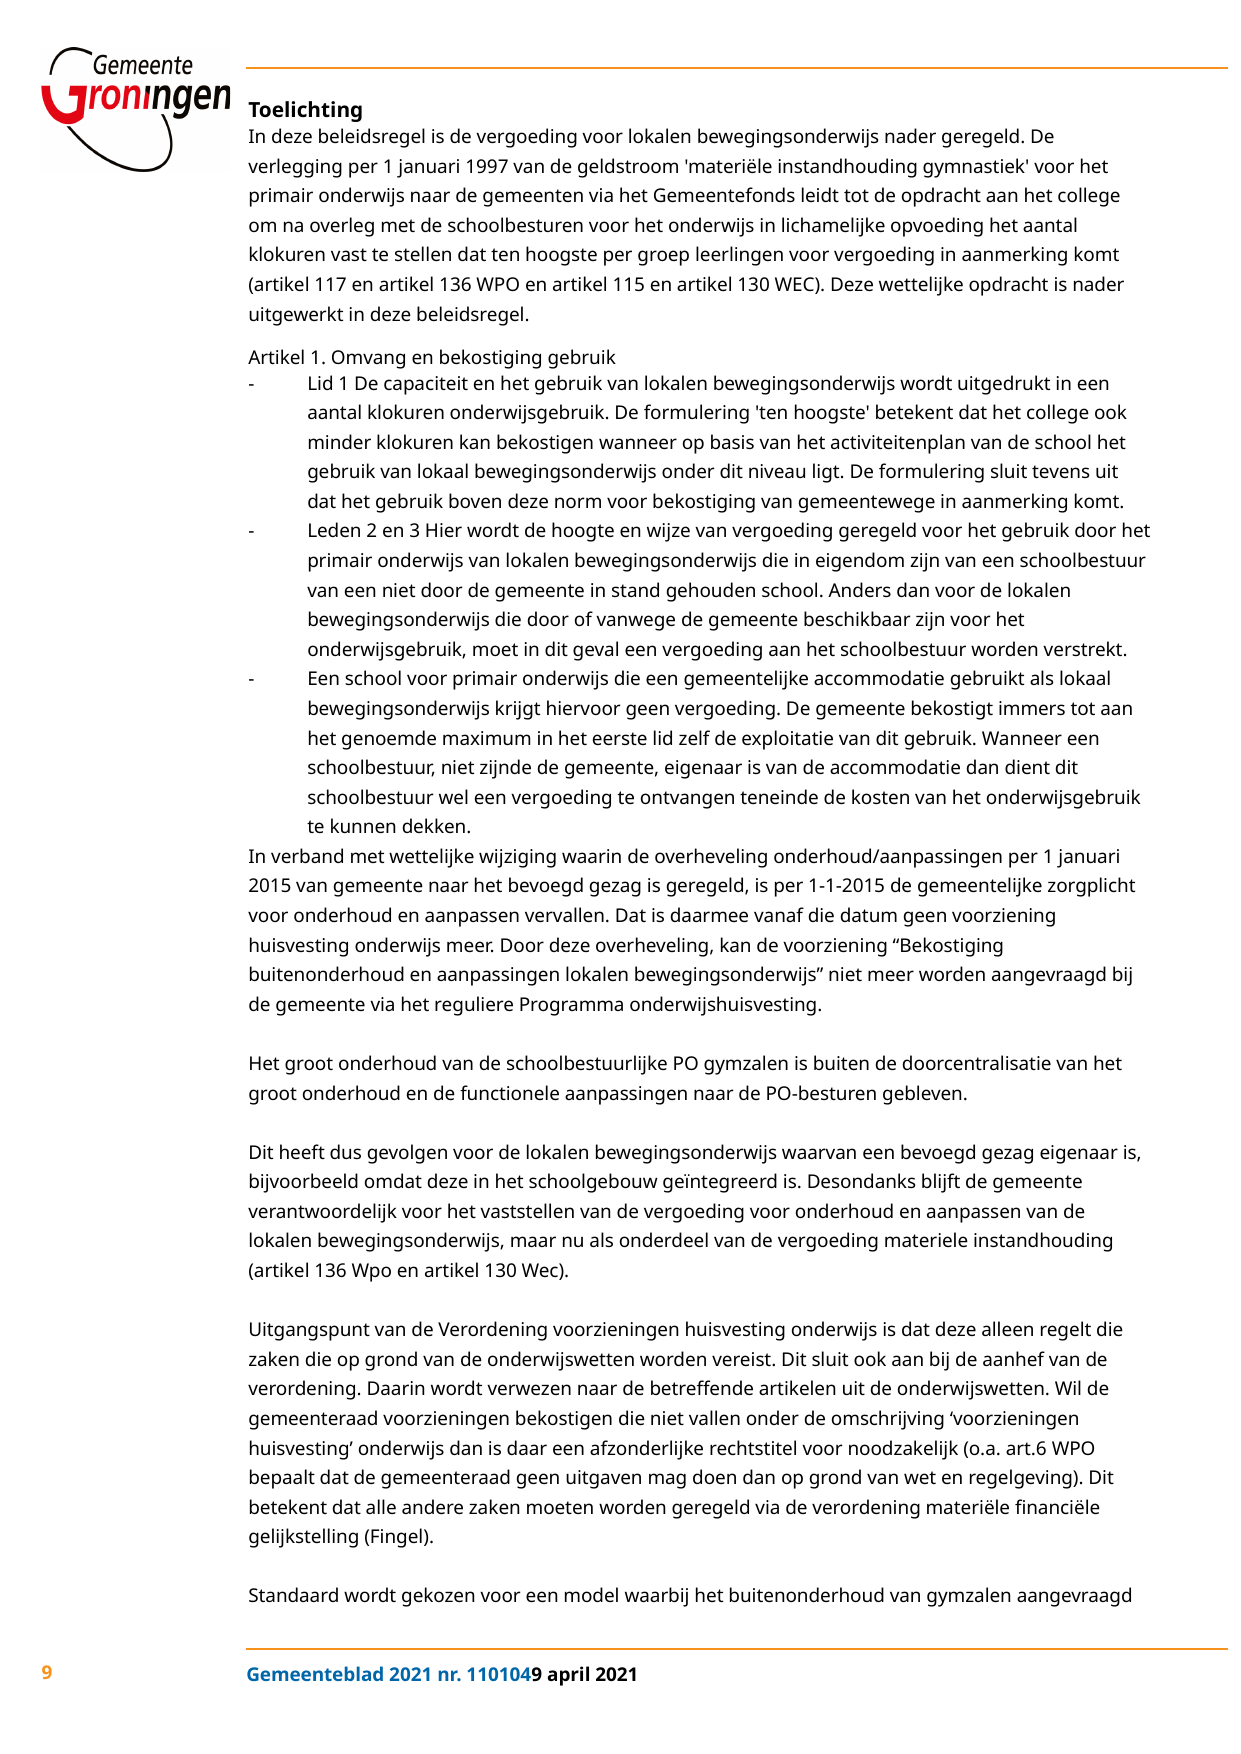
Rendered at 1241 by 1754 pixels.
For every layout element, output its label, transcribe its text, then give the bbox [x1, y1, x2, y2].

text Het groot onderhoud van de schoolbestuurlijke PO gymzalen is buiten de doorcentralisatie van het groot onderhoud en de functionele aanpassingen naar de PO-besturen gebleven. [248, 1050, 1152, 1105]
text Dit heeft dus gevolgen voor de lokalen bewegingsonderwijs waarvan een bevoegd gezag eigenaar is, bijvoorbeeld omdat deze in het schoolgebouw geïntegreerd is. Desondanks blijft de gemeente verantwoordelijk voor het vaststellen van de vergoeding voor onderhoud en aanpassen van de lokalen bewegingsonderwijs, maar nu als onderdeel van de vergoeding materiele instandhouding (artikel 136 Wpo en artikel 130 Wec). [248, 1139, 1152, 1283]
list Een school voor primair onderwijs die een gemeentelijke accommodatie gebruikt als lokaal bewegingsonderwijs krijgt hiervoor geen vergoeding. De gemeente bekostigt immers tot aan het genoemde maximum in het eerste lid zelf de exploitatie van dit gebruik. Wanneer een schoolbestuur, niet zijnde de gemeente, eigenaar is van de accommodatie dan dient dit schoolbestuur wel een vergoeding te ontvangen teneinde de kosten van het onderwijsgebruik te kunnen dekken. [248, 666, 1152, 839]
picture [41, 47, 231, 172]
text Artikel 1. Omvang en bekostiging gebruik [248, 344, 1152, 370]
list Leden 2 en 3 Hier wordt de hoogte en wijze van vergoeding geregeld voor het gebruik door het primair onderwijs van lokalen bewegingsonderwijs die in eigendom zijn van een schoolbestuur van een niet door de gemeente in stand gehouden school. Anders dan voor de lokalen bewegingsonderwijs die door of vanwege de gemeente beschikbaar zijn voor het onderwijsgebruik, moet in dit geval een vergoeding aan het schoolbestuur worden verstrekt. [248, 518, 1152, 662]
text Uitgangspunt van de Verordening voorzieningen huisvesting onderwijs is dat deze alleen regelt die zaken die op grond van de onderwijswetten worden vereist. Dit sluit ook aan bij de aanhef van de verordening. Daarin wordt verwezen naar de betreffende artikelen uit de onderwijswetten. Wil de gemeenteraad voorzieningen bekostigen die niet vallen onder de omschrijving ‘voorzieningen huisvesting’ onderwijs dan is daar een afzonderlijke rechtstitel voor noodzakelijk (o.a. art.6 WPO bepaalt dat de gemeenteraad geen uitgaven mag doen dan op grond van wet en regelgeving). Dit betekent dat alle andere zaken moeten worden geregeld via de verordening materiële financiële gelijkstelling (Fingel). [248, 1316, 1152, 1549]
text Standaard wordt gekozen voor een model waarbij het buitenonderhoud van gymzalen aangevraagd [248, 1583, 1152, 1608]
text In deze beleidsregel is de vergoeding voor lokalen bewegingsonderwijs nader geregeld. De verlegging per 1 januari 1997 van de geldstroom 'materiële instandhouding gymnastiek' voor het primair onderwijs naar de gemeenten via het Gemeentefonds leidt tot de opdracht aan het college om na overleg met de schoolbesturen voor het onderwijs in lichamelijke opvoeding het aantal klokuren vast te stellen dat ten hoogste per groep leerlingen voor vergoeding in aanmerking komt (artikel 117 en artikel 136 WPO en artikel 115 en artikel 130 WEC). Deze wettelijke opdracht is nader uitgewerkt in deze beleidsregel. [248, 123, 1152, 327]
text Toelichting [248, 95, 1152, 123]
text In verband met wettelijke wijziging waarin de overheveling onderhoud/aanpassingen per 1 januari 2015 van gemeente naar het bevoegd gezag is geregeld, is per 1-1-2015 de gemeentelijke zorgplicht voor onderhoud en aanpassen vervallen. Dat is daarmee vanaf die datum geen voorziening huisvesting onderwijs meer. Door deze overheveling, kan de voorziening “Bekostiging buitenonderhoud en aanpassingen lokalen bewegingsonderwijs” niet meer worden aangevraagd bij de gemeente via het reguliere Programma onderwijshuisvesting. [248, 843, 1152, 1017]
list Lid 1 De capaciteit en het gebruik van lokalen bewegingsonderwijs wordt uitgedrukt in een aantal klokuren onderwijsgebruik. De formulering 'ten hoogste' betekent dat het college ook minder klokuren kan bekostigen wanneer op basis van het activiteitenplan van de school het gebruik van lokaal bewegingsonderwijs onder dit niveau ligt. De formulering sluit tevens uit dat het gebruik boven deze norm voor bekostiging van gemeentewege in aanmerking komt. [248, 370, 1152, 514]
